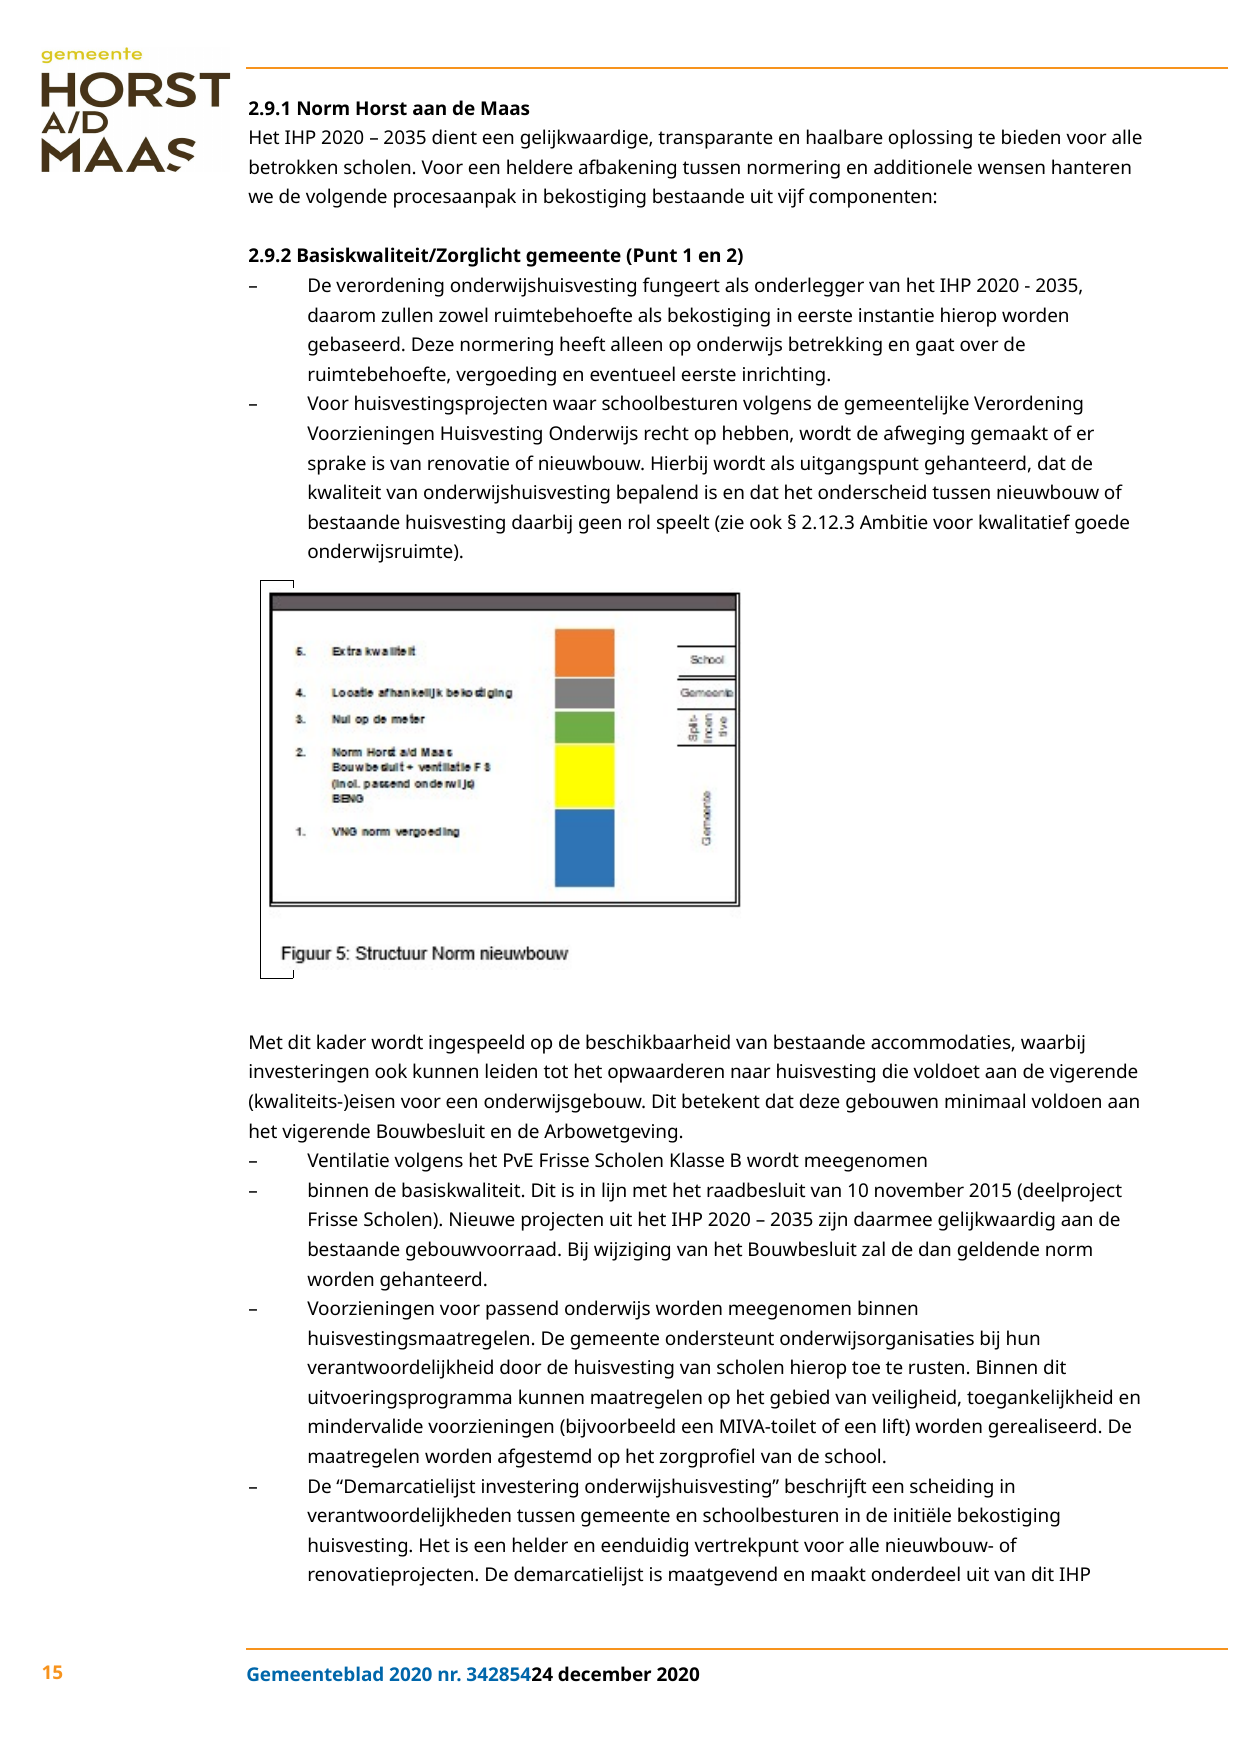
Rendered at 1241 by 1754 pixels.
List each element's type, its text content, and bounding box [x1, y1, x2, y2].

list De verordening onderwijshuisvesting fungeert als onderlegger van het IHP 2020 - 2035, daarom zullen zowel ruimtebehoefte als bekostiging in eerste instantie hierop worden gebaseerd. Deze normering heeft alleen op onderwijs betrekking en gaat over de ruimtebehoefte, vergoeding en eventueel eerste inrichting. [248, 272, 1152, 387]
list De “Demarcatielijst investering onderwijshuisvesting” beschrijft een scheiding in verantwoordelijkheden tussen gemeente en schoolbesturen in de initiële bekostiging huisvesting. Het is een helder en eenduidig vertrekpunt voor alle nieuwbouw- of renovatieprojecten. De demarcatielijst is maatgevend en maakt onderdeel uit van dit IHP [248, 1473, 1152, 1587]
text Het IHP 2020 – 2035 dient een gelijkwaardige, transparante en haalbare oplossing te bieden voor alle betrokken scholen. Voor een heldere afbakening tussen normering en additionele wensen hanteren we de volgende procesaanpak in bekostiging bestaande uit vijf componenten: [248, 124, 1152, 209]
text 2.9.1 Norm Horst aan de Maas [248, 95, 1152, 121]
list Voorzieningen voor passend onderwijs worden meegenomen binnen huisvestingsmaatregelen. De gemeente ondersteunt onderwijsorganisaties bij hun verantwoordelijkheid door de huisvesting van scholen hierop toe te rusten. Binnen dit uitvoeringsprogramma kunnen maatregelen op het gebied van veiligheid, toegankelijkheid en mindervalide voorzieningen (bijvoorbeeld een MIVA-toilet of een lift) worden gerealiseerd. De maatregelen worden afgestemd op het zorgprofiel van de school. [248, 1295, 1152, 1469]
list binnen de basiskwaliteit. Dit is in lijn met het raadbesluit van 10 november 2015 (deelproject Frisse Scholen). Nieuwe projecten uit het IHP 2020 – 2035 zijn daarmee gelijkwaardig aan de bestaande gebouwvoorraad. Bij wijziging van het Bouwbesluit zal de dan geldende norm worden gehanteerd. [248, 1177, 1152, 1292]
list Voor huisvestingsprojecten waar schoolbesturen volgens de gemeentelijke Verordening Voorzieningen Huisvesting Onderwijs recht op hebben, wordt de afweging gemaakt of er sprake is van renovatie of nieuwbouw. Hierbij wordt als uitgangspunt gehanteerd, dat de kwaliteit van onderwijshuisvesting bepalend is en dat het onderscheid tussen nieuwbouw of bestaande huisvesting daarbij geen rol speelt (zie ook § 2.12.3 Ambitie voor kwalitatief goede onderwijsruimte). [248, 391, 1152, 564]
text Met dit kader wordt ingespeeld op de beschikbaarheid van bestaande accommodaties, waarbij investeringen ook kunnen leiden tot het opwaarderen naar huisvesting die voldoet aan de vigerende (kwaliteits-)eisen voor een onderwijsgebouw. Dit betekent dat deze gebouwen minimaal voldoen aan het vigerende Bouwbesluit en de Arbowetgeving. [248, 1029, 1152, 1144]
picture [41, 47, 231, 172]
picture [268, 588, 742, 970]
text 2.9.2 Basiskwaliteit/Zorglicht gemeente (Punt 1 en 2) [248, 243, 1152, 268]
list Ventilatie volgens het PvE Frisse Scholen Klasse B wordt meegenomen [248, 1147, 1152, 1173]
